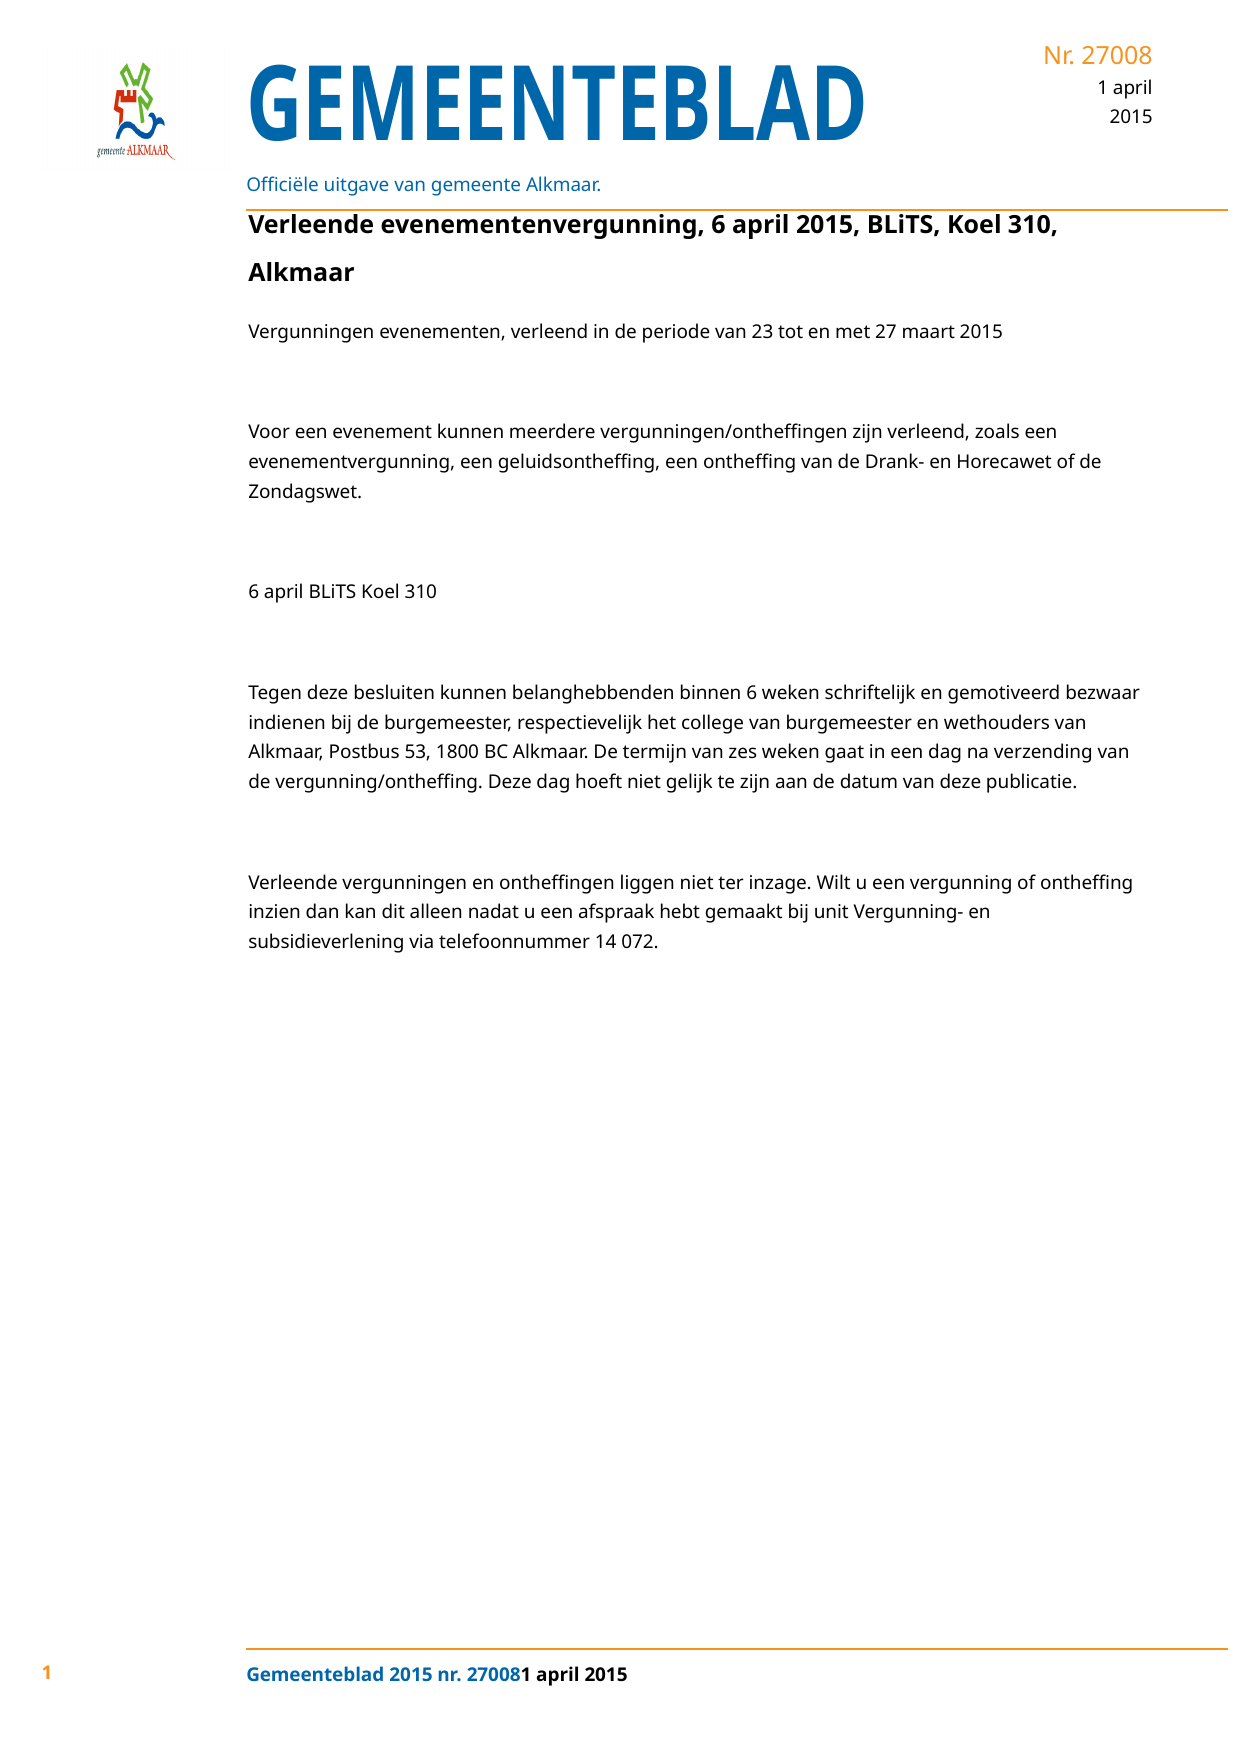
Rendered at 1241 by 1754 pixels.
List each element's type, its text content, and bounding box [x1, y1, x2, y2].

picture [41, 47, 231, 172]
text Tegen deze besluiten kunnen belanghebbenden binnen 6 weken schriftelijk en gemotiveerd bezwaar indienen bij de burgemeester, respectievelijk het college van burgemeester en wethouders van Alkmaar, Postbus 53, 1800 BC Alkmaar. De termijn van zes weken gaat in een dag na verzending van de vergunning/ontheffing. Deze dag hoeft niet gelijk te zijn aan de datum van deze publicatie. [248, 679, 1152, 794]
text Voor een evenement kunnen meerdere vergunningen/ontheffingen zijn verleend, zoals een evenementvergunning, een geluidsontheffing, een ontheffing van de Drank- en Horecawet of de Zondagswet. [248, 419, 1152, 504]
text Verleende evenementenvergunning, 6 april 2015, BLiTS, Koel 310, Alkmaar [248, 211, 1152, 288]
text 6 april BLiTS Koel 310 [248, 579, 1152, 604]
text Verleende vergunningen en ontheffingen liggen niet ter inzage. Wilt u een vergunning of ontheffing inzien dan kan dit alleen nadat u een afspraak hebt gemaakt bij unit Vergunning- en subsidieverlening via telefoonnummer 14 072. [248, 869, 1152, 954]
text Vergunningen evenementen, verleend in de periode van 23 tot en met 27 maart 2015 [248, 318, 1152, 344]
